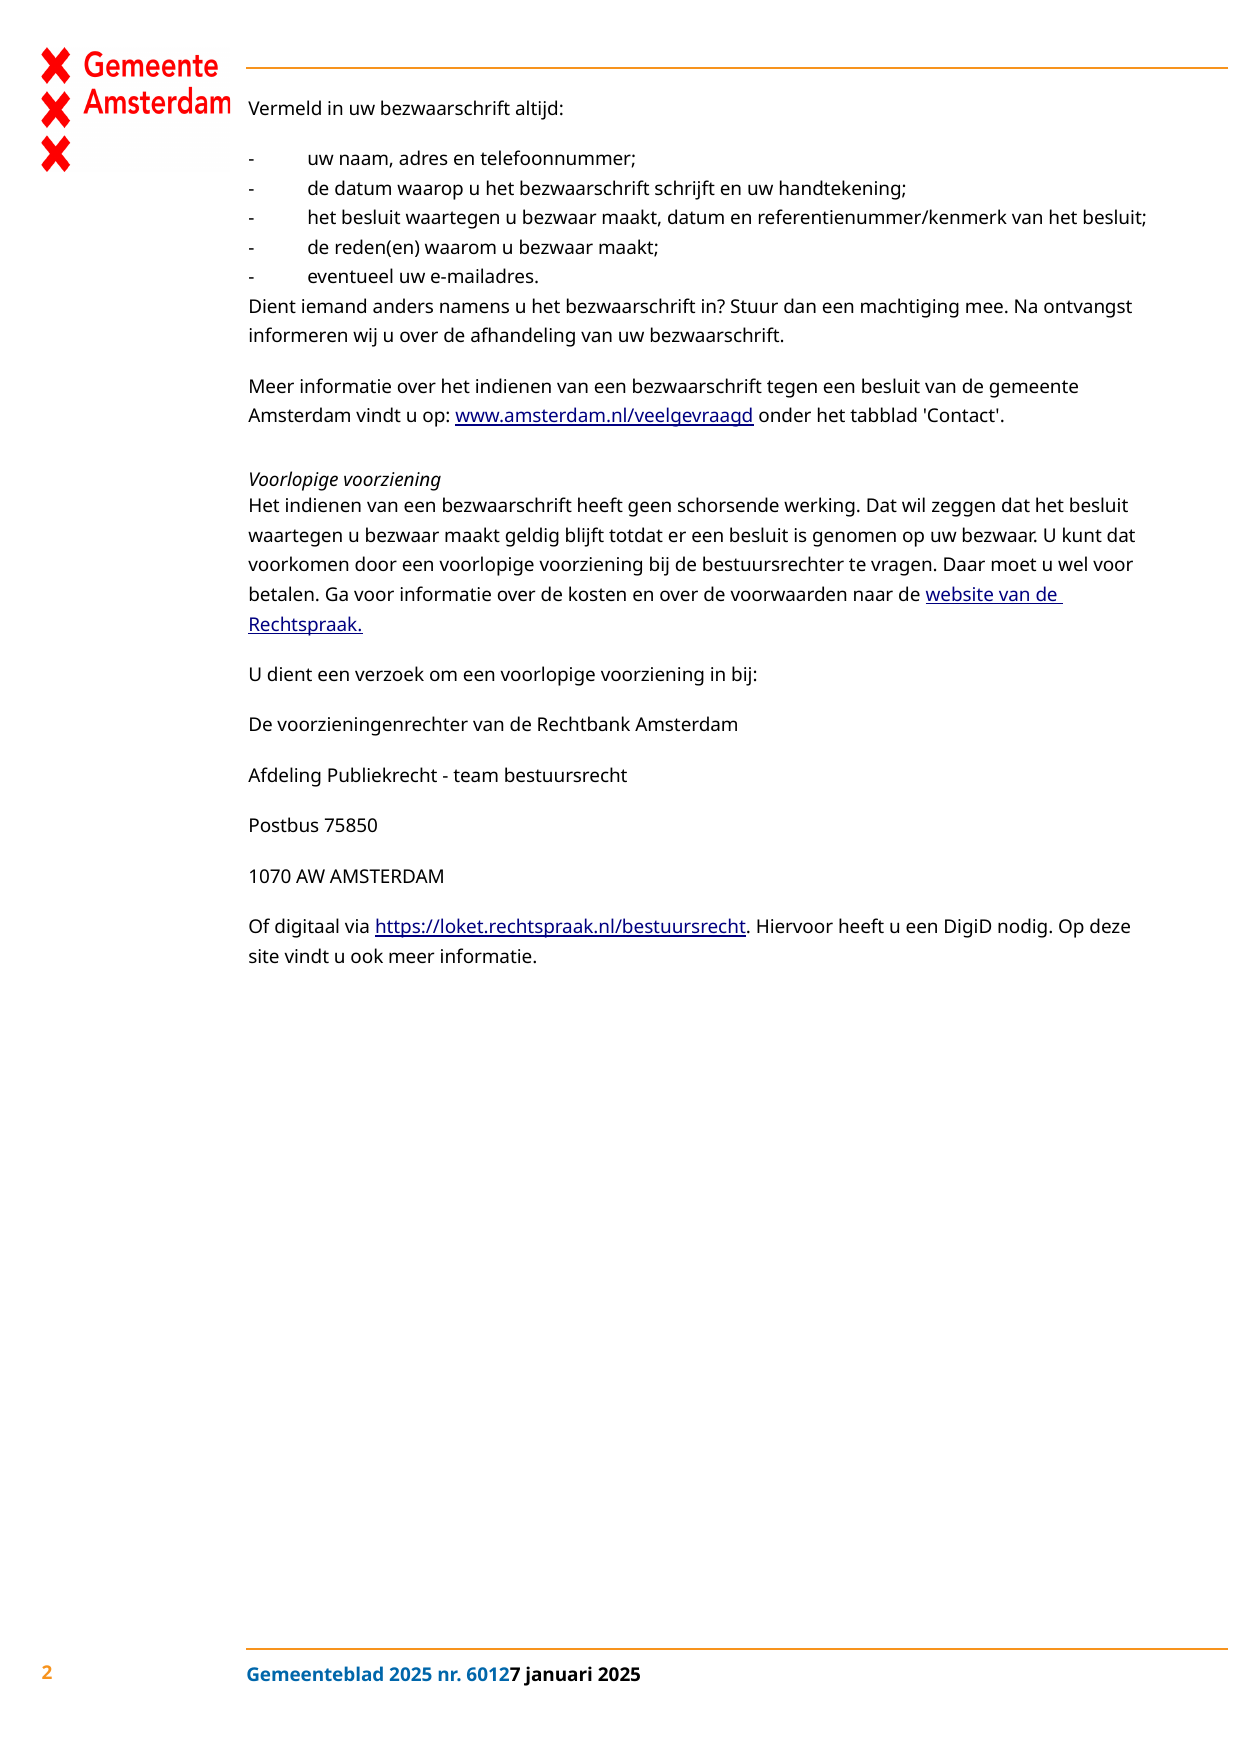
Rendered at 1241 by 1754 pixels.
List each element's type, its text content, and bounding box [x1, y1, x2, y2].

text De voorzieningenrechter van de Rechtbank Amsterdam [248, 712, 1152, 737]
text Voorlopige voorziening [248, 467, 1152, 492]
list uw naam, adres en telefoonnummer; [248, 145, 1152, 171]
picture [41, 47, 231, 172]
text Afdeling Publiekrecht - team bestuursrecht [248, 762, 1152, 788]
list het besluit waartegen u bezwaar maakt, datum en referentienummer/kenmerk van het besluit; [248, 204, 1152, 230]
text Dient iemand anders namens u het bezwaarschrift in? Stuur dan een machtiging mee. Na ontvangst informeren wij u over de afhandeling van uw bezwaarschrift. [248, 293, 1152, 348]
text Vermeld in uw bezwaarschrift altijd: [248, 95, 1152, 121]
text U dient een verzoek om een voorlopige voorziening in bij: [248, 661, 1152, 687]
list eventueel uw e-mailadres. [248, 263, 1152, 289]
text Het indienen van een bezwaarschrift heeft geen schorsende werking. Dat wil zeggen dat het besluit waartegen u bezwaar maakt geldig blijft totdat er een besluit is genomen op uw bezwaar. U kunt dat voorkomen door een voorlopige voorziening bij de bestuursrechter te vragen. Daar moet u wel voor betalen. Ga voor informatie over de kosten en over de voorwaarden naar de website van de Rechtspraak. [248, 492, 1152, 636]
list de reden(en) waarom u bezwaar maakt; [248, 234, 1152, 260]
list de datum waarop u het bezwaarschrift schrijft en uw handtekening; [248, 175, 1152, 201]
text 1070 AW AMSTERDAM [248, 863, 1152, 888]
text Postbus 75850 [248, 812, 1152, 838]
text Of digitaal via https://loket.rechtspraak.nl/bestuursrecht. Hiervoor heeft u een DigiD nodig. Op deze site vindt u ook meer informatie. [248, 913, 1152, 968]
text Meer informatie over het indienen van een bezwaarschrift tegen een besluit van de gemeente Amsterdam vindt u op: www.amsterdam.nl/veelgevraagd onder het tabblad 'Contact'. [248, 373, 1152, 428]
